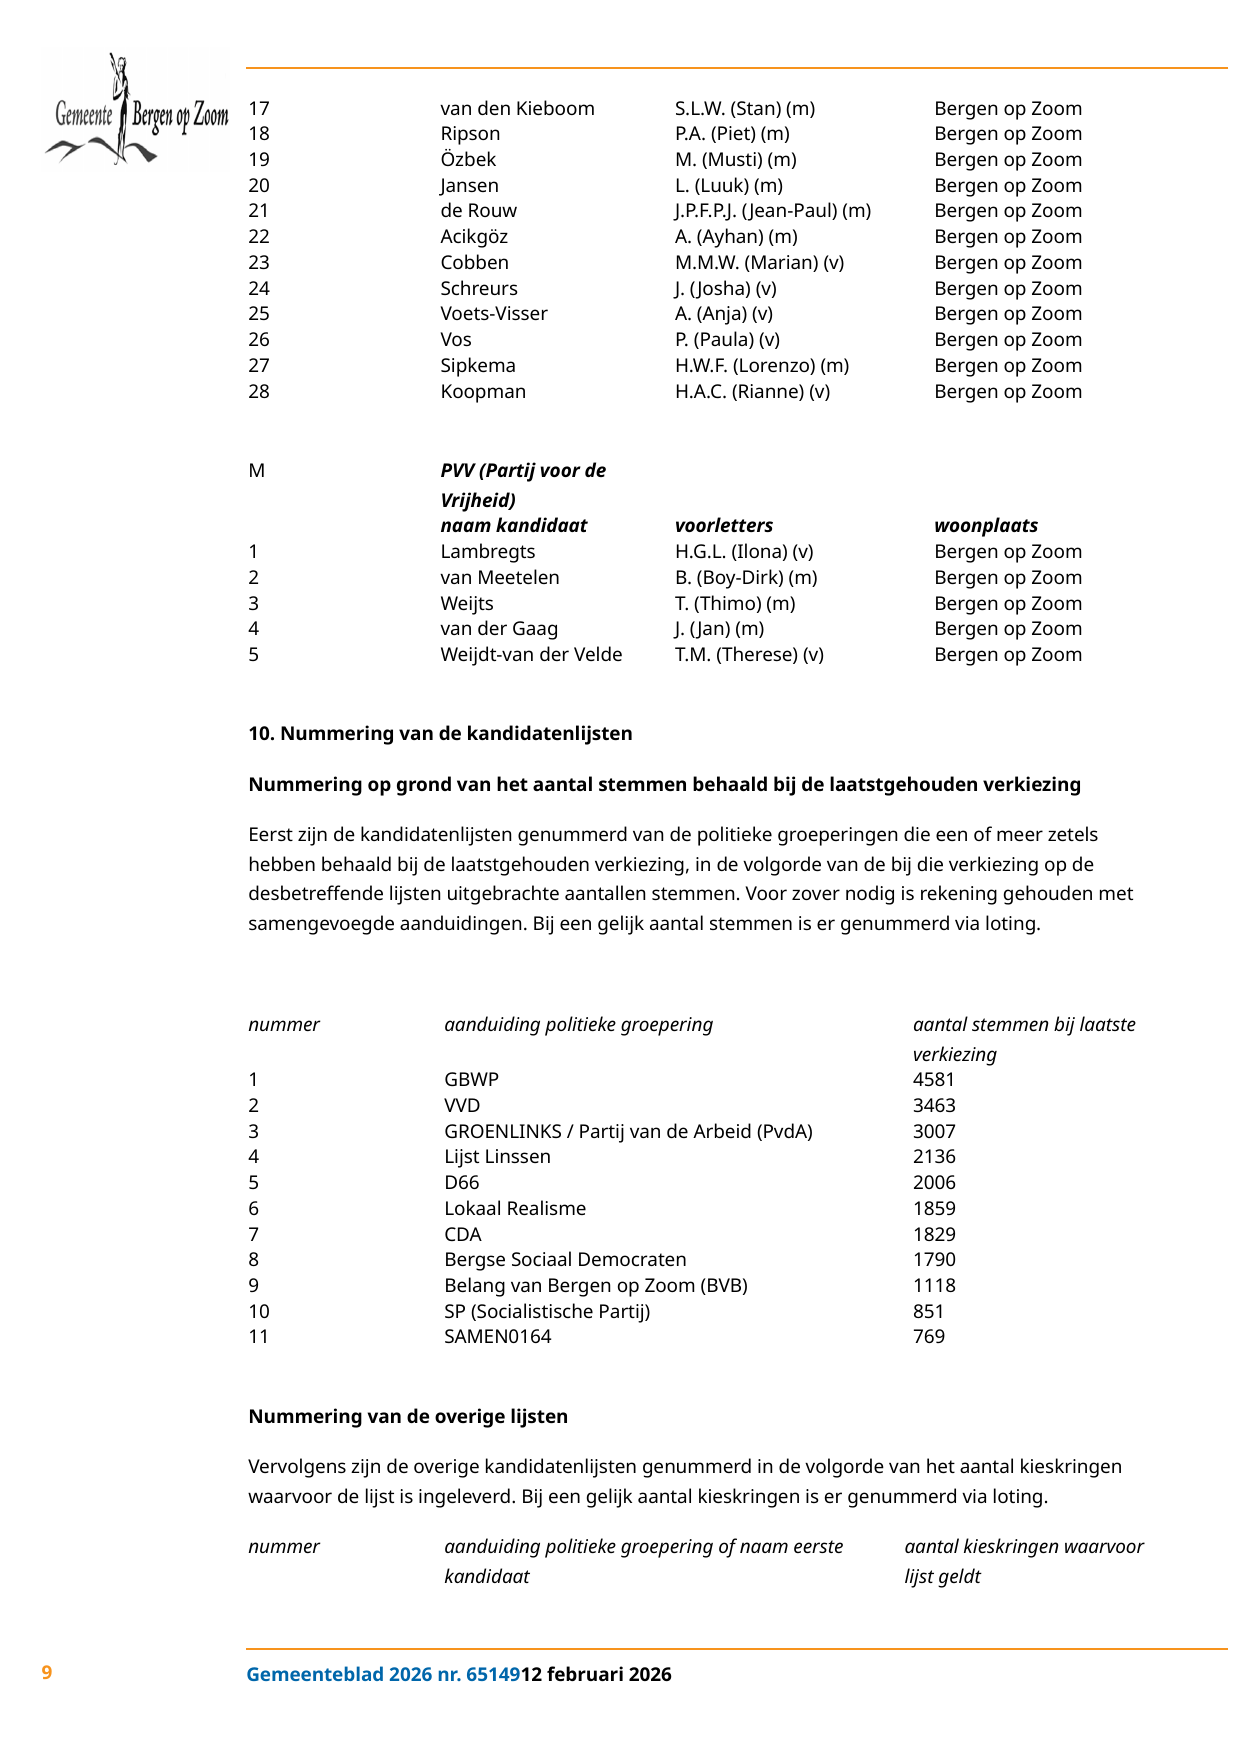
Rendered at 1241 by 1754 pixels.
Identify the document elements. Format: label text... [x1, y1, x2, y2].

table_cell GROENLINKS / Partij van de Arbeid (PvdA) [444, 1118, 913, 1144]
table_cell H.A.C. (Rianne) (v) [675, 378, 934, 403]
table_cell 4 [248, 616, 440, 641]
table_cell H.W.F. (Lorenzo) (m) [675, 352, 934, 378]
table_cell 5 [248, 641, 440, 667]
table_cell 5 [248, 1169, 444, 1195]
table_cell D66 [444, 1169, 913, 1195]
table_cell Bergen op Zoom [934, 95, 1152, 121]
table_cell 3 [248, 1118, 444, 1144]
table_cell 1829 [913, 1221, 1152, 1247]
table_cell 21 [248, 198, 440, 223]
table_cell Bergen op Zoom [934, 616, 1152, 641]
table_cell Lijst Linssen [444, 1144, 913, 1169]
table_cell VVD [444, 1092, 913, 1118]
table_cell Koopman [440, 378, 675, 403]
table_cell Voets-Visser [440, 301, 675, 326]
text Nummering op grond van het aantal stemmen behaald bij de laatstgehouden verkiezing [248, 771, 1152, 797]
table_cell Lokaal Realisme [444, 1195, 913, 1221]
table_cell 2 [248, 1092, 444, 1118]
table_cell 4581 [913, 1066, 1152, 1092]
table_cell P. (Paula) (v) [675, 326, 934, 352]
table_cell Bergen op Zoom [934, 172, 1152, 198]
table_cell Acikgöz [440, 224, 675, 249]
table_cell Bergen op Zoom [934, 249, 1152, 275]
table_cell Bergen op Zoom [934, 198, 1152, 223]
table_cell 11 [248, 1324, 444, 1349]
table_cell Ripson [440, 121, 675, 146]
table_cell 19 [248, 146, 440, 172]
table_cell 1 [248, 538, 440, 564]
table_header aantal stemmen bij laatste verkiezing [913, 1011, 1152, 1066]
text Eerst zijn de kandidatenlijsten genummerd van de politieke groeperingen die een of meer zetels hebben behaald bij de laatstgehouden verkiezing, in de volgorde van de bij die verkiezing op de desbetreffende lijsten uitgebrachte aantallen stemmen. Voor zover nodig is rekening gehouden met samengevoegde aanduidingen. Bij een gelijk aantal stemmen is er genummerd via loting. [248, 821, 1152, 936]
table_cell A. (Ayhan) (m) [675, 224, 934, 249]
table_cell P.A. (Piet) (m) [675, 121, 934, 146]
table_header PVV (Partij voor de Vrijheid) [440, 457, 675, 513]
table_cell Belang van Bergen op Zoom (BVB) [444, 1272, 913, 1298]
table_cell T.M. (Therese) (v) [675, 641, 934, 667]
table_cell 851 [913, 1298, 1152, 1324]
table_cell Bergen op Zoom [934, 538, 1152, 564]
table_cell J. (Josha) (v) [675, 275, 934, 301]
table_cell 24 [248, 275, 440, 301]
table_header aanduiding politieke groepering [444, 1011, 913, 1066]
table_cell Özbek [440, 146, 675, 172]
table_cell 23 [248, 249, 440, 275]
table_cell Cobben [440, 249, 675, 275]
table_cell 22 [248, 224, 440, 249]
table_cell 3463 [913, 1092, 1152, 1118]
table_cell 9 [248, 1272, 444, 1298]
text Nummering van de overige lijsten [248, 1403, 1152, 1429]
table_cell 1118 [913, 1272, 1152, 1298]
table_cell van der Gaag [440, 616, 675, 641]
table_cell Sipkema [440, 352, 675, 378]
table_cell Bergen op Zoom [934, 326, 1152, 352]
table_cell H.G.L. (Ilona) (v) [675, 538, 934, 564]
table_cell J.P.F.P.J. (Jean-Paul) (m) [675, 198, 934, 223]
table_cell CDA [444, 1221, 913, 1247]
table_cell Bergen op Zoom [934, 564, 1152, 590]
table_cell Bergen op Zoom [934, 121, 1152, 146]
table_cell de Rouw [440, 198, 675, 223]
table_cell M.M.W. (Marian) (v) [675, 249, 934, 275]
table_cell J. (Jan) (m) [675, 616, 934, 641]
table_cell M. (Musti) (m) [675, 146, 934, 172]
table_cell Bergen op Zoom [934, 146, 1152, 172]
table_cell A. (Anja) (v) [675, 301, 934, 326]
table_cell van den Kieboom [440, 95, 675, 121]
table_cell 10 [248, 1298, 444, 1324]
table_cell 27 [248, 352, 440, 378]
table_cell 1859 [913, 1195, 1152, 1221]
table_cell woonplaats [934, 513, 1152, 538]
table_cell 2136 [913, 1144, 1152, 1169]
table_cell 28 [248, 378, 440, 403]
table_cell 6 [248, 1195, 444, 1221]
table_cell 25 [248, 301, 440, 326]
table_cell 2 [248, 564, 440, 590]
table_cell SAMEN0164 [444, 1324, 913, 1349]
table_cell 17 [248, 95, 440, 121]
table_cell Bergen op Zoom [934, 301, 1152, 326]
table_cell 3 [248, 590, 440, 616]
table_cell GBWP [444, 1066, 913, 1092]
table_header M [248, 457, 440, 513]
table_cell 7 [248, 1221, 444, 1247]
table_cell 26 [248, 326, 440, 352]
table_cell B. (Boy-Dirk) (m) [675, 564, 934, 590]
table_cell S.L.W. (Stan) (m) [675, 95, 934, 121]
table_cell Bergen op Zoom [934, 352, 1152, 378]
table_cell Bergen op Zoom [934, 275, 1152, 301]
table_cell voorletters [675, 513, 934, 538]
table_cell [248, 513, 440, 538]
picture [41, 47, 231, 172]
table_header [934, 457, 1152, 513]
table_cell L. (Luuk) (m) [675, 172, 934, 198]
table_header nummer [248, 1011, 444, 1066]
table_cell 1790 [913, 1247, 1152, 1272]
table_cell 8 [248, 1247, 444, 1272]
table_cell Bergen op Zoom [934, 590, 1152, 616]
table_cell 769 [913, 1324, 1152, 1349]
table_cell 1 [248, 1066, 444, 1092]
table_cell 2006 [913, 1169, 1152, 1195]
table_cell Bergen op Zoom [934, 641, 1152, 667]
table_cell Schreurs [440, 275, 675, 301]
table_cell Bergen op Zoom [934, 224, 1152, 249]
table_cell van Meetelen [440, 564, 675, 590]
table_cell Bergen op Zoom [934, 378, 1152, 403]
table_cell SP (Socialistische Partij) [444, 1298, 913, 1324]
table_cell Vos [440, 326, 675, 352]
table_cell 4 [248, 1144, 444, 1169]
table_cell Bergse Sociaal Democraten [444, 1247, 913, 1272]
table_cell Jansen [440, 172, 675, 198]
table_cell 18 [248, 121, 440, 146]
table_cell naam kandidaat [440, 513, 675, 538]
text Vervolgens zijn de overige kandidatenlijsten genummerd in de volgorde van het aantal kieskringen waarvoor de lijst is ingeleverd. Bij een gelijk aantal kieskringen is er genummerd via loting. [248, 1453, 1152, 1509]
table_header nummer [248, 1534, 444, 1589]
table_header aantal kieskringen waarvoor lijst geldt [904, 1534, 1152, 1589]
table_header aanduiding politieke groepering of naam eerste kandidaat [444, 1534, 904, 1589]
table_cell T. (Thimo) (m) [675, 590, 934, 616]
table_cell 20 [248, 172, 440, 198]
table_cell Weijts [440, 590, 675, 616]
table_header [675, 457, 934, 513]
table_cell Lambregts [440, 538, 675, 564]
table_cell Weijdt-van der Velde [440, 641, 675, 667]
text 10. Nummering van de kandidatenlijsten [248, 721, 1152, 746]
table_cell 3007 [913, 1118, 1152, 1144]
